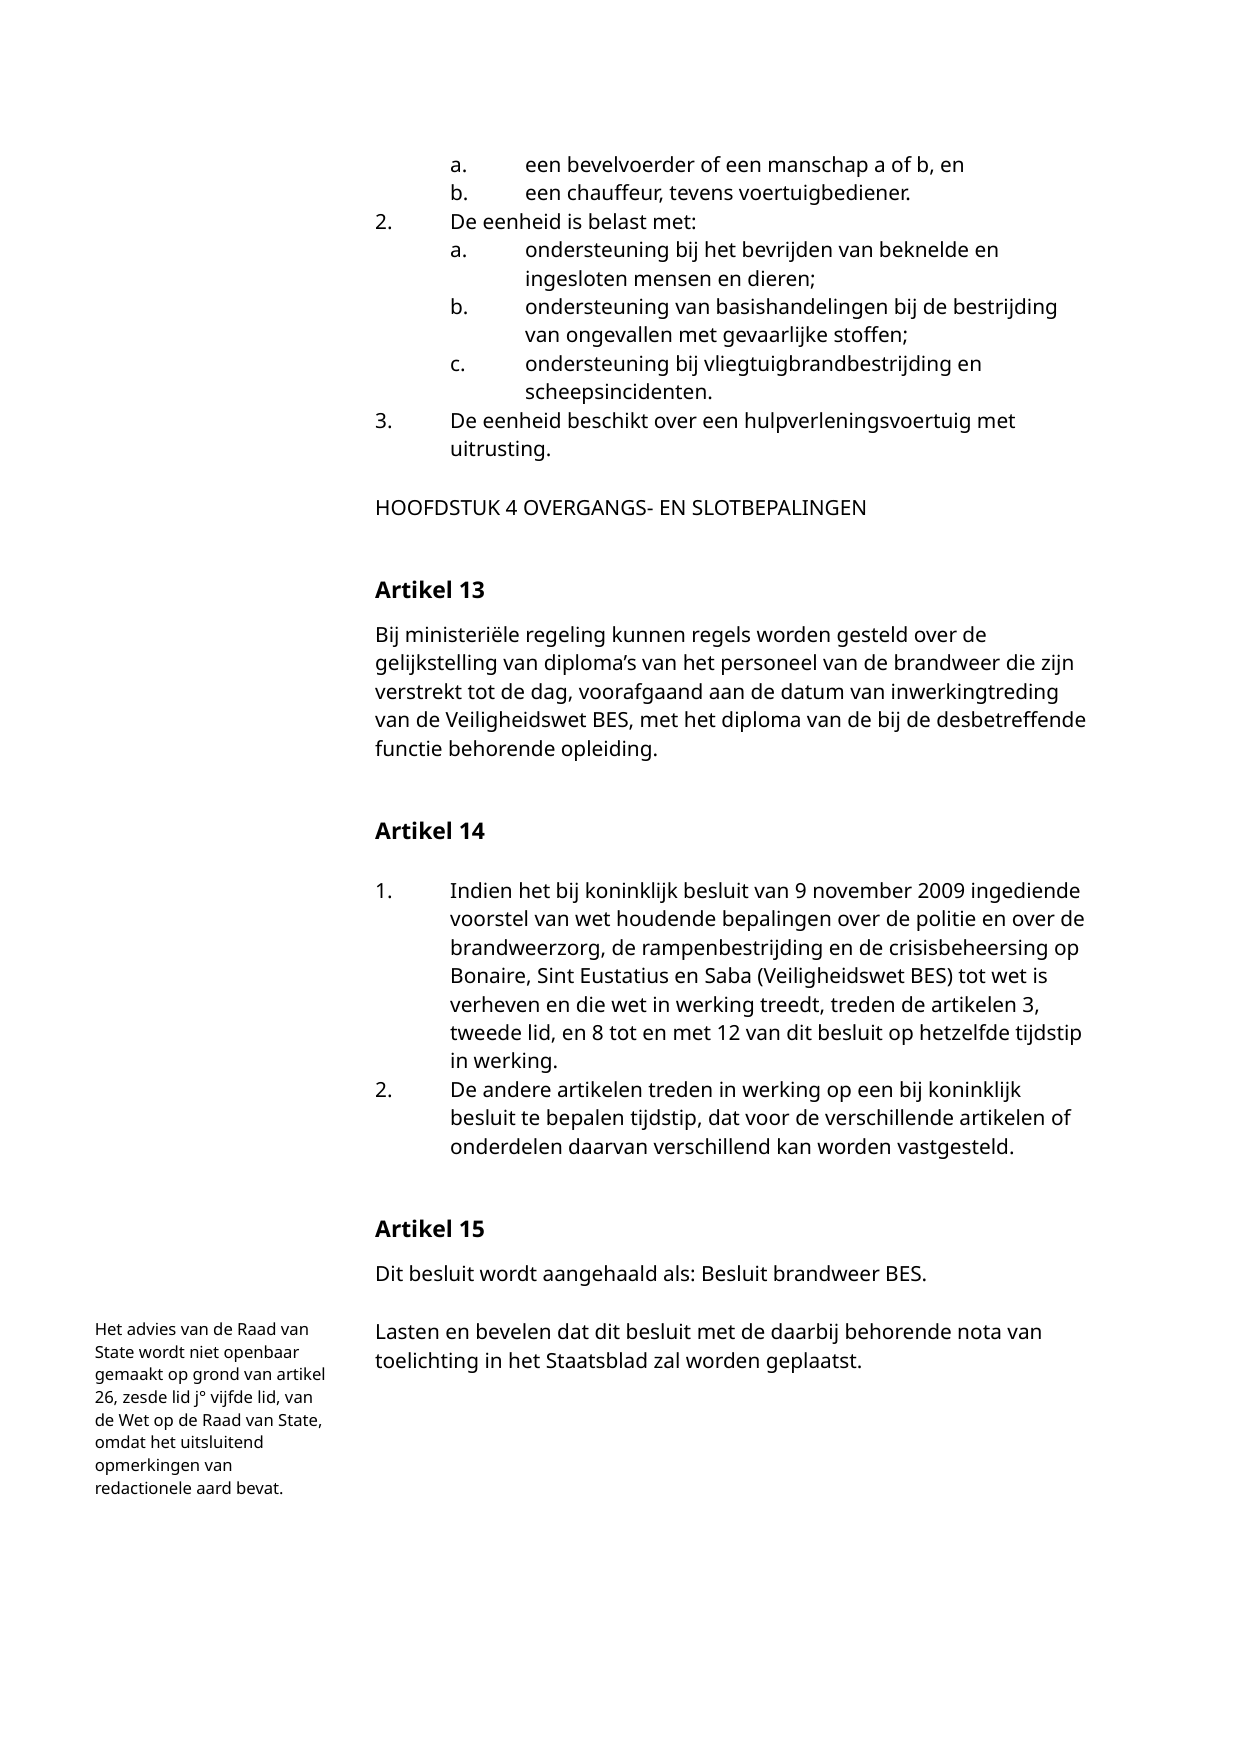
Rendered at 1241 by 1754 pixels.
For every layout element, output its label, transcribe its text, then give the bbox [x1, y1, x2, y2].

text Dit besluit wordt aangehaald als: Besluit brandweer BES. [375, 1259, 1090, 1287]
text Bij ministeriële regeling kunnen regels worden gesteld over de gelijkstelling van diploma’s van het personeel van de brandweer die zijn verstrekt tot de dag, voorafgaand aan de datum van inwerkingtreding van de Veiligheidswet BES, met het diploma van de bij de desbetreffende functie behorende opleiding. [375, 620, 1090, 762]
list ondersteuning bij vliegtuigbrandbestrijding en scheepsincidenten. [450, 349, 1090, 406]
list De andere artikelen treden in werking op een bij koninklijk besluit te bepalen tijdstip, dat voor de verschillende artikelen of onderdelen daarvan verschillend kan worden vastgesteld. [375, 1075, 1090, 1160]
list ondersteuning van basishandelingen bij de bestrijding van ongevallen met gevaarlijke stoffen; [450, 292, 1090, 349]
subtitle Artikel 15 [375, 1213, 1090, 1244]
list De eenheid is belast met: [375, 207, 1090, 235]
subtitle Artikel 14 [375, 815, 1090, 846]
text Lasten en bevelen dat dit besluit met de daarbij behorende nota van toelichting in het Staatsblad zal worden geplaatst. [375, 1317, 1090, 1374]
list De eenheid beschikt over een hulpverleningsvoertuig met uitrusting. [375, 406, 1090, 463]
list een bevelvoerder of een manschap a of b, en [450, 150, 1090, 178]
subtitle HOOFDSTUK 4 OVERGANGS- EN SLOTBEPALINGEN [375, 493, 1090, 521]
list ondersteuning bij het bevrijden van beknelde en ingesloten mensen en dieren; [450, 235, 1090, 292]
list Indien het bij koninklijk besluit van 9 november 2009 ingediende voorstel van wet houdende bepalingen over de politie en over de brandweerzorg, de rampenbestrijding en de crisisbeheersing op Bonaire, Sint Eustatius en Saba (Veiligheidswet BES) tot wet is verheven en die wet in werking treedt, treden de artikelen 3, tweede lid, en 8 tot en met 12 van dit besluit op hetzelfde tijdstip in werking. [375, 876, 1090, 1075]
list een chauffeur, tevens voertuigbediener. [450, 178, 1090, 207]
text Het advies van de Raad van State wordt niet openbaar gemaakt op grond van artikel 26, zesde lid j° vijfde lid, van de Wet op de Raad van State, omdat het uitsluitend opmerkingen van redactionele aard bevat. [94, 1317, 328, 1499]
subtitle Artikel 13 [375, 574, 1090, 605]
